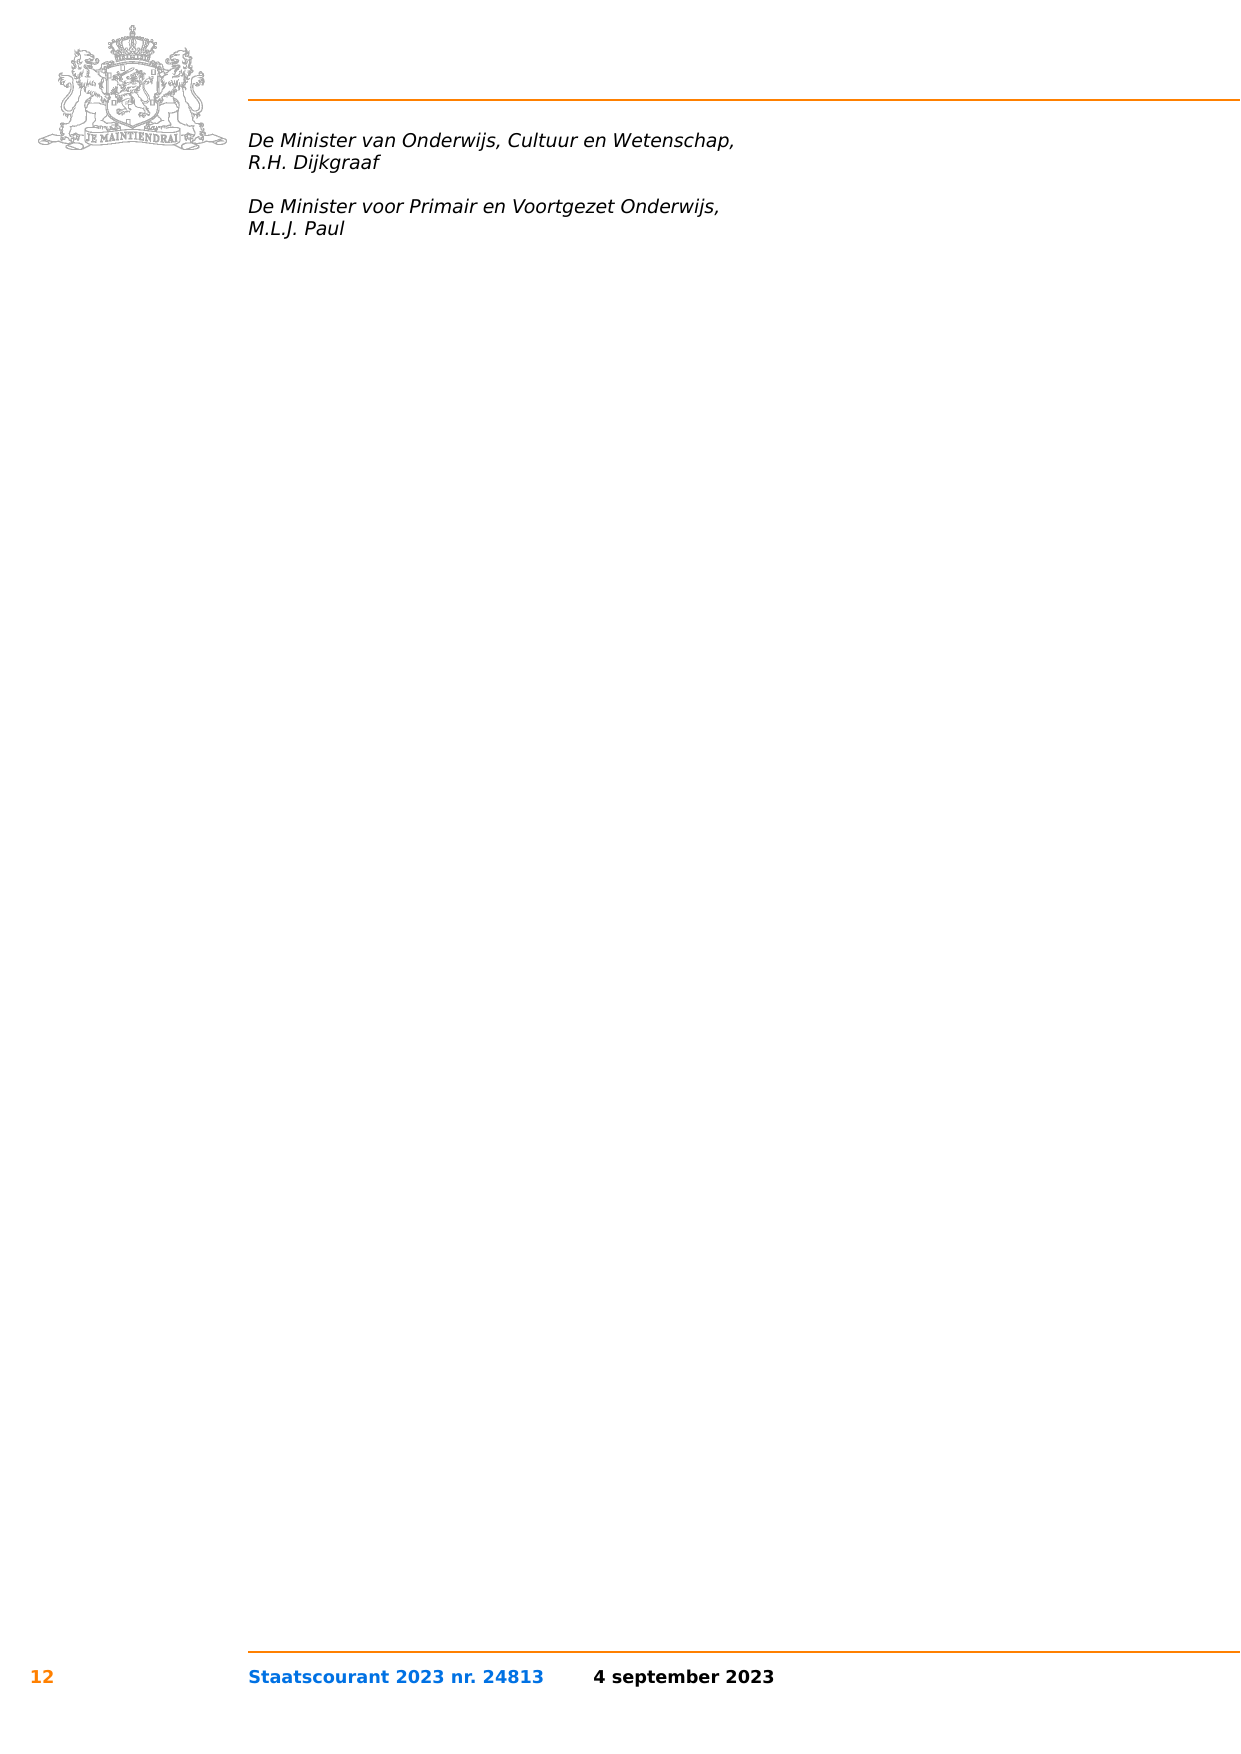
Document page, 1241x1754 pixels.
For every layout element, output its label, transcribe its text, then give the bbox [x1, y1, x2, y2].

text De Minister van Onderwijs, Cultuur en Wetenschap, R.H. Dijkgraaf [248, 130, 1163, 174]
text De Minister voor Primair en Voortgezet Onderwijs, M.L.J. Paul [248, 196, 1163, 240]
picture [38, 25, 227, 150]
